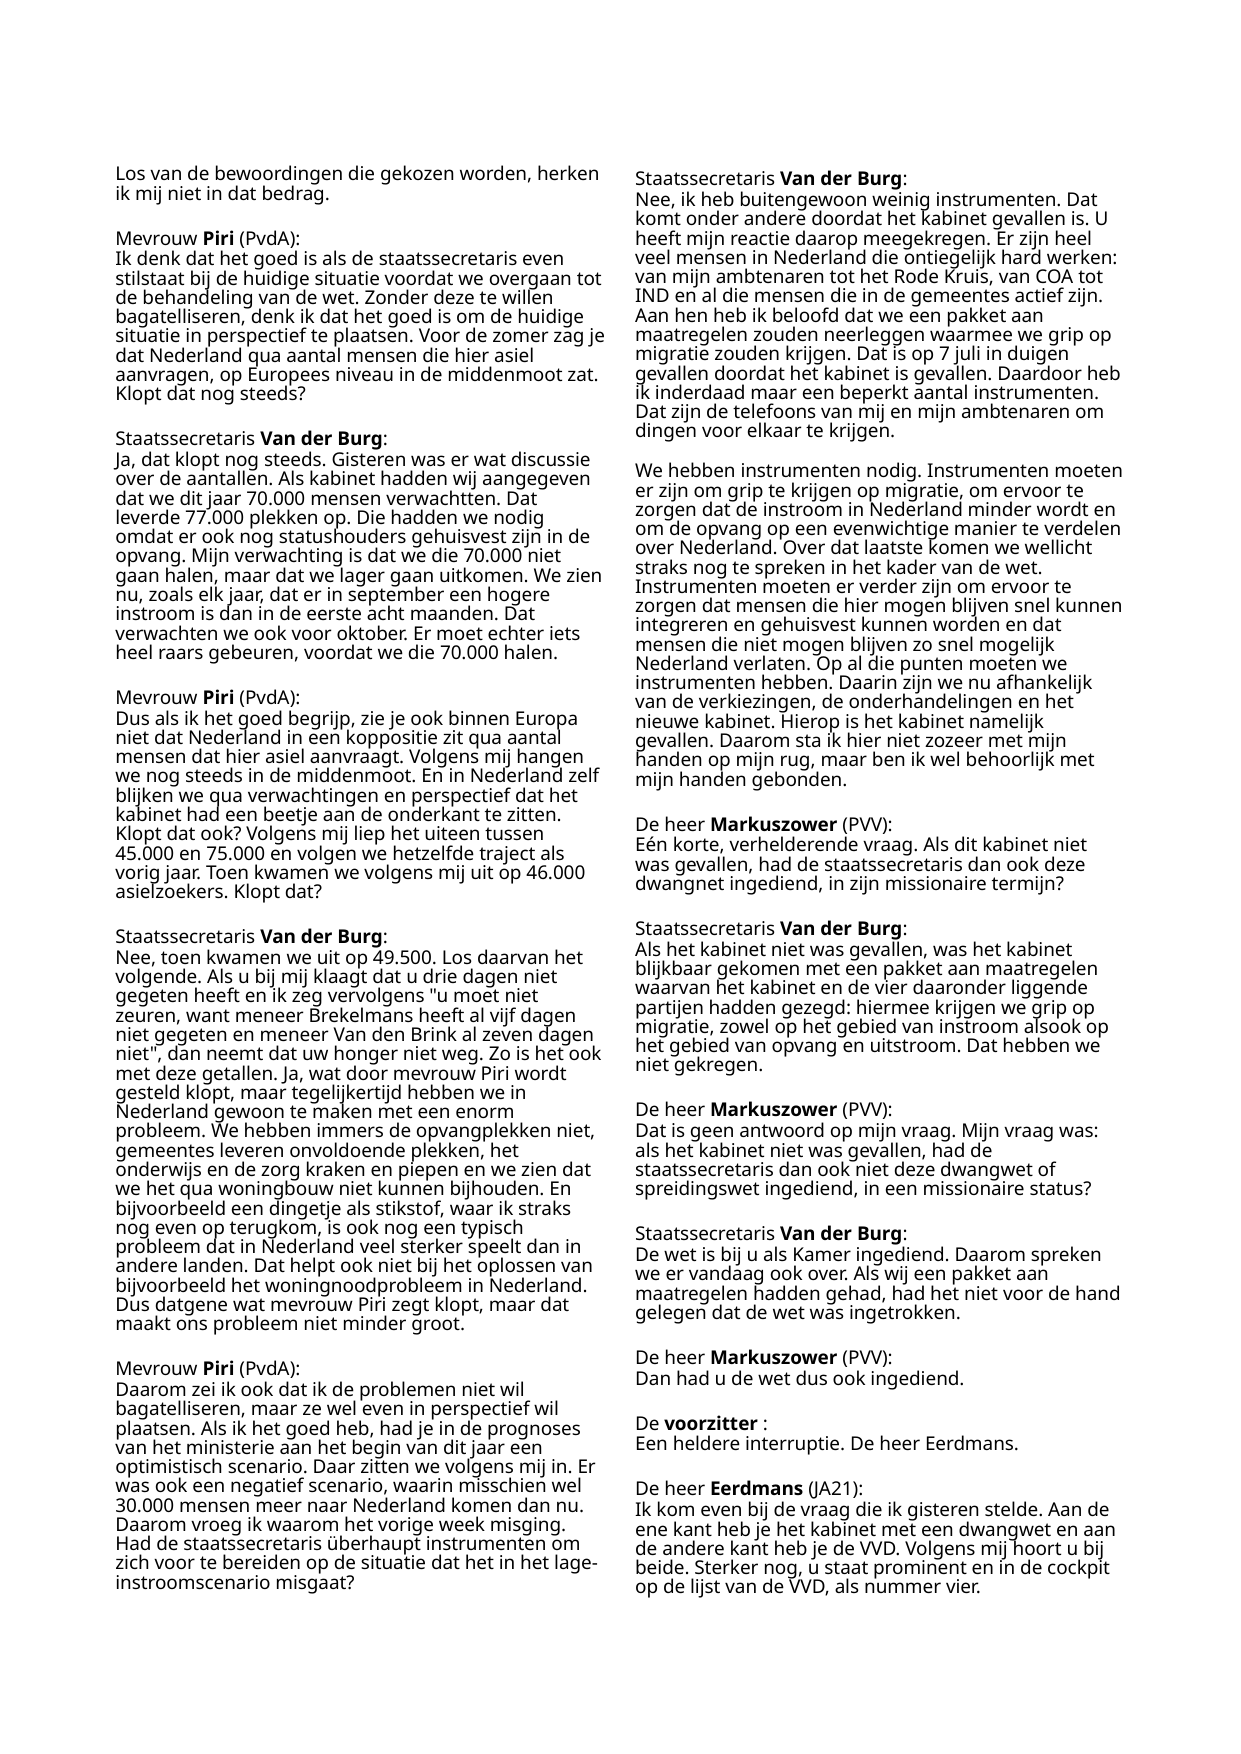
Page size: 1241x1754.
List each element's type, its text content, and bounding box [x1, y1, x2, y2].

text Staatssecretaris Van der Burg: [635, 1220, 1125, 1246]
text Staatssecretaris Van der Burg: [115, 425, 605, 451]
text Staatssecretaris Van der Burg: [635, 915, 1125, 941]
text Eén korte, verhelderende vraag. Als dit kabinet niet was gevallen, had de staatssecretaris dan ook deze dwangnet ingediend, in zijn missionaire termijn? [635, 836, 1125, 894]
text De heer Markuszower (PVV): [635, 1097, 1125, 1122]
text We hebben instrumenten nodig. Instrumenten moeten er zijn om grip te krijgen op migratie, om ervoor te zorgen dat de instroom in Nederland minder wordt en om de opvang op een evenwichtige manier te verdelen over Nederland. Over dat laatste komen we wellicht straks nog te spreken in het kader van de wet. Instrumenten moeten er verder zijn om ervoor te zorgen dat mensen die hier mogen blijven snel kunnen integreren en gehuisvest kunnen worden en dat mensen die niet mogen blijven zo snel mogelijk Nederland verlaten. Op al die punten moeten we instrumenten hebben. Daarin zijn we nu afhankelijk van de verkiezingen, de onderhandelingen en het nieuwe kabinet. Hierop is het kabinet namelijk gevallen. Daarom sta ik hier niet zozeer met mijn handen op mijn rug, maar ben ik wel behoorlijk met mijn handen gebonden. [635, 462, 1125, 790]
text Een heldere interruptie. De heer Eerdmans. [635, 1435, 1125, 1455]
text Ik denk dat het goed is als de staatssecretaris even stilstaat bij de huidige situatie voordat we overgaan tot de behandeling van de wet. Zonder deze te willen bagatelliseren, denk ik dat het goed is om de huidige situatie in perspectief te plaatsen. Voor de zomer zag je dat Nederland qua aantal mensen die hier asiel aanvragen, op Europees niveau in de middenmoot zat. Klopt dat nog steeds? [115, 250, 605, 404]
text De heer Eerdmans (JA21): [635, 1476, 1125, 1501]
text Dan had u de wet dus ook ingediend. [635, 1369, 1125, 1389]
text Mevrouw Piri (PvdA): [115, 225, 605, 250]
text Mevrouw Piri (PvdA): [115, 684, 605, 710]
text Dus als ik het goed begrijp, zie je ook binnen Europa niet dat Nederland in een koppositie zit qua aantal mensen dat hier asiel aanvraagt. Volgens mij hangen we nog steeds in de middenmoot. En in Nederland zelf blijken we qua verwachtingen en perspectief dat het kabinet had een beetje aan de onderkant te zitten. Klopt dat ook? Volgens mij liep het uiteen tussen 45.000 en 75.000 en volgen we hetzelfde traject als vorig jaar. Toen kwamen we volgens mij uit op 46.000 asielzoekers. Klopt dat? [115, 710, 605, 902]
text Daarom zei ik ook dat ik de problemen niet wil bagatelliseren, maar ze wel even in perspectief wil plaatsen. Als ik het goed heb, had je in de prognoses van het ministerie aan het begin van dit jaar een optimistisch scenario. Daar zitten we volgens mij in. Er was ook een negatief scenario, waarin misschien wel 30.000 mensen meer naar Nederland komen dan nu. Daarom vroeg ik waarom het vorige week misging. Had de staatssecretaris überhaupt instrumenten om zich voor te bereiden op de situatie dat het in het lage-instroomscenario misgaat? [115, 1381, 605, 1593]
text Staatssecretaris Van der Burg: [635, 165, 1125, 191]
text De wet is bij u als Kamer ingediend. Daarom spreken we er vandaag ook over. Als wij een pakket aan maatregelen hadden gehad, had het niet voor de hand gelegen dat de wet was ingetrokken. [635, 1246, 1125, 1323]
text Mevrouw Piri (PvdA): [115, 1355, 605, 1381]
text De heer Markuszower (PVV): [635, 811, 1125, 836]
text Als het kabinet niet was gevallen, was het kabinet blijkbaar gekomen met een pakket aan maatregelen waarvan het kabinet en de vier daaronder liggende partijen hadden gezegd: hiermee krijgen we grip op migratie, zowel op het gebied van instroom alsook op het gebied van opvang en uitstroom. Dat hebben we niet gekregen. [635, 941, 1125, 1076]
text De heer Markuszower (PVV): [635, 1344, 1125, 1369]
text Los van de bewoordingen die gekozen worden, herken ik mij niet in dat bedrag. [115, 165, 605, 204]
text Ja, dat klopt nog steeds. Gisteren was er wat discussie over de aantallen. Als kabinet hadden wij aangegeven dat we dit jaar 70.000 mensen verwachtten. Dat leverde 77.000 plekken op. Die hadden we nodig omdat er ook nog statushouders gehuisvest zijn in de opvang. Mijn verwachting is dat we die 70.000 niet gaan halen, maar dat we lager gaan uitkomen. We zien nu, zoals elk jaar, dat er in september een hogere instroom is dan in de eerste acht maanden. Dat verwachten we ook voor oktober. Er moet echter iets heel raars gebeuren, voordat we die 70.000 halen. [115, 451, 605, 663]
text Ik kom even bij de vraag die ik gisteren stelde. Aan de ene kant heb je het kabinet met een dwangwet en aan de andere kant heb je de VVD. Volgens mij hoort u bij beide. Sterker nog, u staat prominent en in de cockpit op de lijst van de VVD, als nummer vier. [635, 1501, 1125, 1598]
text Dat is geen antwoord op mijn vraag. Mijn vraag was: als het kabinet niet was gevallen, had de staatssecretaris dan ook niet deze dwangwet of spreidingswet ingediend, in een missionaire status? [635, 1122, 1125, 1199]
text Staatssecretaris Van der Burg: [115, 923, 605, 949]
text De voorzitter : [635, 1410, 1125, 1435]
text Nee, ik heb buitengewoon weinig instrumenten. Dat komt onder andere doordat het kabinet gevallen is. U heeft mijn reactie daarop meegekregen. Er zijn heel veel mensen in Nederland die ontiegelijk hard werken: van mijn ambtenaren tot het Rode Kruis, van COA tot IND en al die mensen die in de gemeentes actief zijn. Aan hen heb ik beloofd dat we een pakket aan maatregelen zouden neerleggen waarmee we grip op migratie zouden krijgen. Dat is op 7 juli in duigen gevallen doordat het kabinet is gevallen. Daardoor heb ik inderdaad maar een beperkt aantal instrumenten. Dat zijn de telefoons van mij en mijn ambtenaren om dingen voor elkaar te krijgen. [635, 191, 1125, 442]
text Nee, toen kwamen we uit op 49.500. Los daarvan het volgende. Als u bij mij klaagt dat u drie dagen niet gegeten heeft en ik zeg vervolgens "u moet niet zeuren, want meneer Brekelmans heeft al vijf dagen niet gegeten en meneer Van den Brink al zeven dagen niet", dan neemt dat uw honger niet weg. Zo is het ook met deze getallen. Ja, wat door mevrouw Piri wordt gesteld klopt, maar tegelijkertijd hebben we in Nederland gewoon te maken met een enorm probleem. We hebben immers de opvangplekken niet, gemeentes leveren onvoldoende plekken, het onderwijs en de zorg kraken en piepen en we zien dat we het qua woningbouw niet kunnen bijhouden. En bijvoorbeeld een dingetje als stikstof, waar ik straks nog even op terugkom, is ook nog een typisch probleem dat in Nederland veel sterker speelt dan in andere landen. Dat helpt ook niet bij het oplossen van bijvoorbeeld het woningnoodprobleem in Nederland. Dus datgene wat mevrouw Piri zegt klopt, maar dat maakt ons probleem niet minder groot. [115, 949, 605, 1334]
